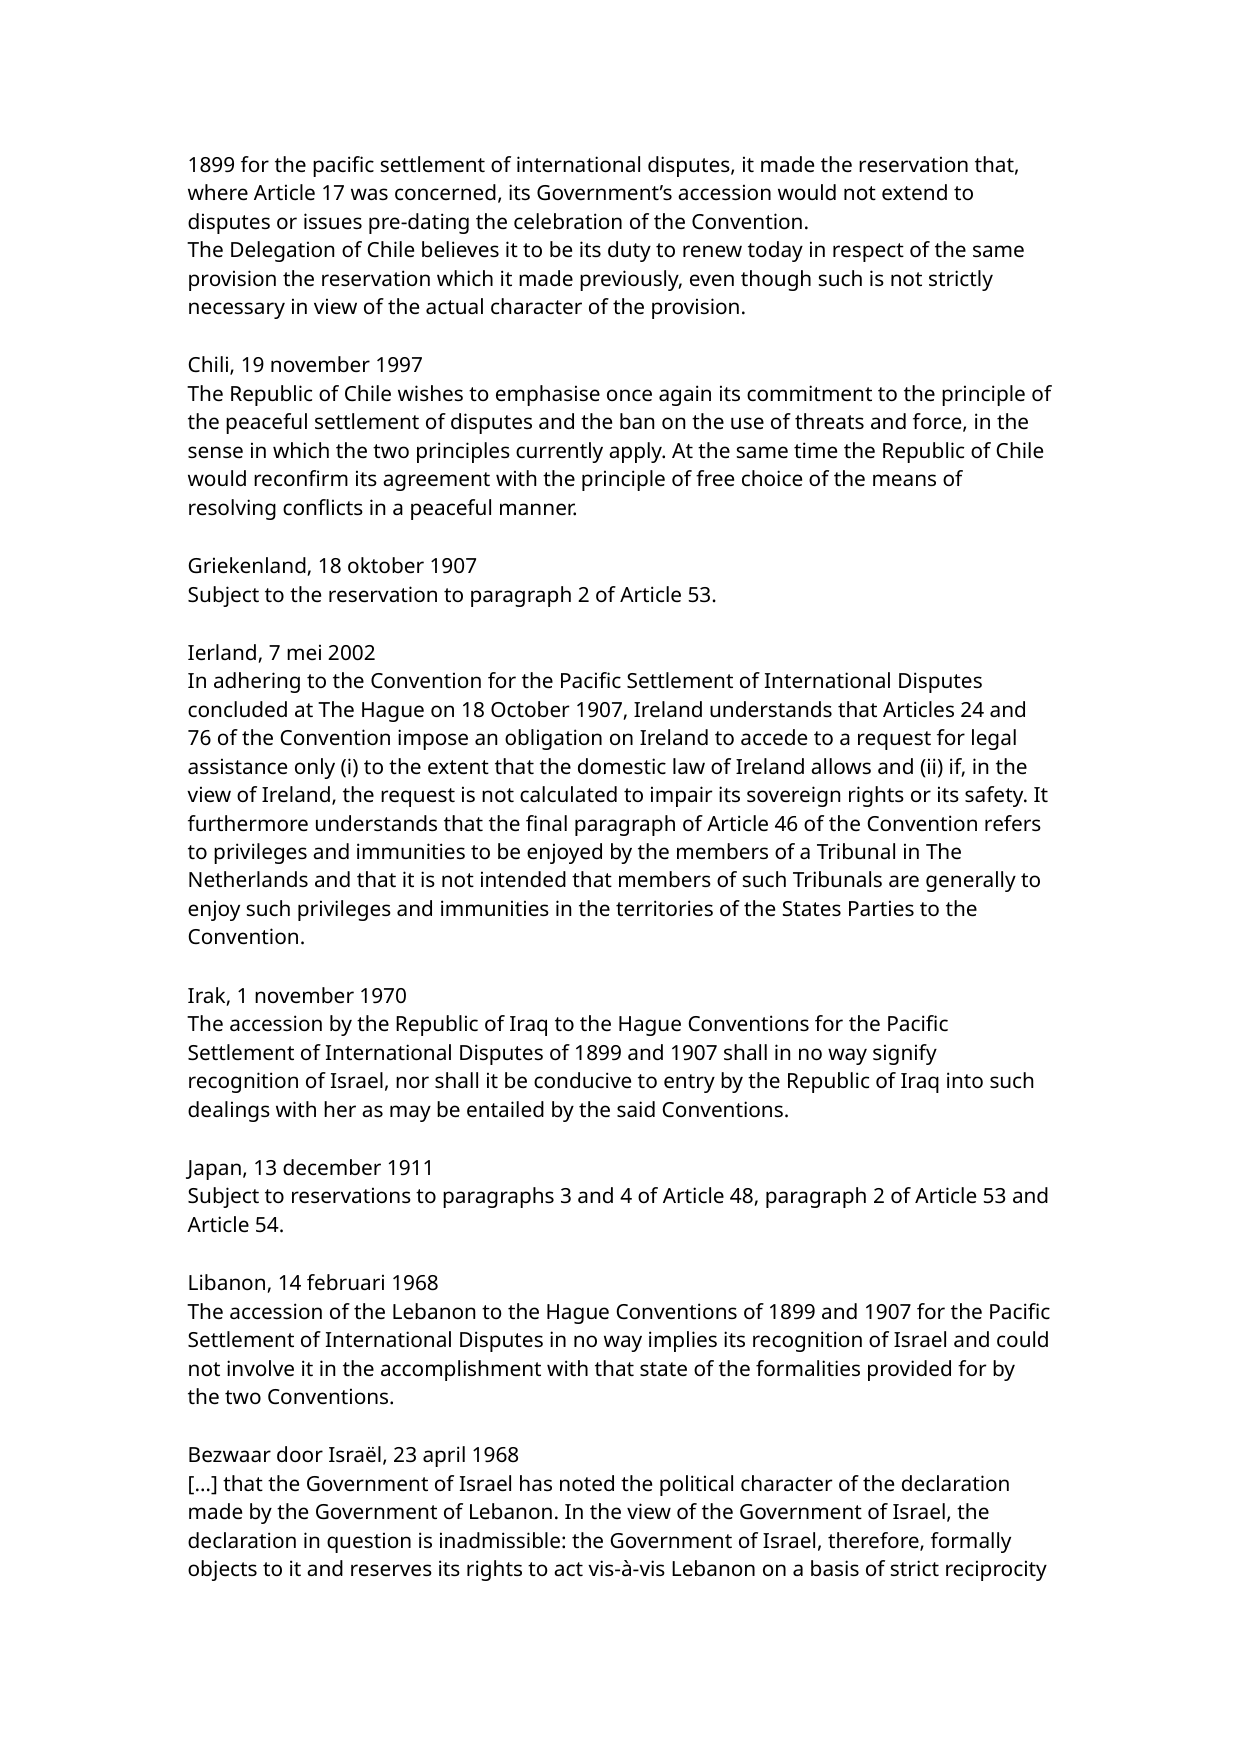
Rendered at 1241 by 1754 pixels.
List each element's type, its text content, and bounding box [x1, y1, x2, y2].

text Bezwaar door Israël, 23 april 1968 [187, 1441, 1053, 1469]
text The accession by the Republic of Iraq to the Hague Conventions for the Pacific Settlement of International Disputes of 1899 and 1907 shall in no way signify recognition of Israel, nor shall it be conducive to entry by the Republic of Iraq into such dealings with her as may be entailed by the said Conventions. [187, 1009, 1053, 1123]
text […] that the Government of Israel has noted the political character of the declaration made by the Government of Lebanon. In the view of the Government of Israel, the declaration in question is inadmissible: the Government of Israel, therefore, formally objects to it and reserves its rights to act vis-à-vis Lebanon on a basis of strict reciprocity [187, 1469, 1053, 1583]
text The Delegation of Chile believes it to be its duty to renew today in respect of the same provision the reservation which it made previously, even though such is not strictly necessary in view of the actual character of the provision. [187, 235, 1053, 321]
text Irak, 1 november 1970 [187, 981, 1053, 1009]
text Chili, 19 november 1997 [187, 351, 1053, 379]
text 1899 for the pacific settlement of international disputes, it made the reservation that, where Article 17 was concerned, its Government’s accession would not extend to disputes or issues pre-dating the celebration of the Convention. [187, 150, 1053, 235]
text Subject to reservations to paragraphs 3 and 4 of Article 48, paragraph 2 of Article 53 and Article 54. [187, 1182, 1053, 1238]
text The Republic of Chile wishes to emphasise once again its commitment to the principle of the peaceful settlement of disputes and the ban on the use of threats and force, in the sense in which the two principles currently apply. At the same time the Republic of Chile would reconfirm its agreement with the principle of free choice of the means of resolving conflicts in a peaceful manner. [187, 379, 1053, 521]
text The accession of the Lebanon to the Hague Conventions of 1899 and 1907 for the Pacific Settlement of International Disputes in no way implies its recognition of Israel and could not involve it in the accomplishment with that state of the formalities provided for by the two Conventions. [187, 1297, 1053, 1411]
text In adhering to the Convention for the Pacific Settlement of International Disputes concluded at The Hague on 18 October 1907, Ireland understands that Articles 24 and 76 of the Convention impose an obligation on Ireland to accede to a request for legal assistance only (i) to the extent that the domestic law of Ireland allows and (ii) if, in the view of Ireland, the request is not calculated to impair its sovereign rights or its safety. It furthermore understands that the final paragraph of Article 46 of the Convention refers to privileges and immunities to be enjoyed by the members of a Tribunal in The Netherlands and that it is not intended that members of such Tribunals are generally to enjoy such privileges and immunities in the territories of the States Parties to the Convention. [187, 667, 1053, 951]
text Griekenland, 18 oktober 1907 [187, 551, 1053, 580]
text Ierland, 7 mei 2002 [187, 638, 1053, 667]
text Japan, 13 december 1911 [187, 1153, 1053, 1182]
text Subject to the reservation to paragraph 2 of Article 53. [187, 580, 1053, 608]
text Libanon, 14 februari 1968 [187, 1268, 1053, 1297]
